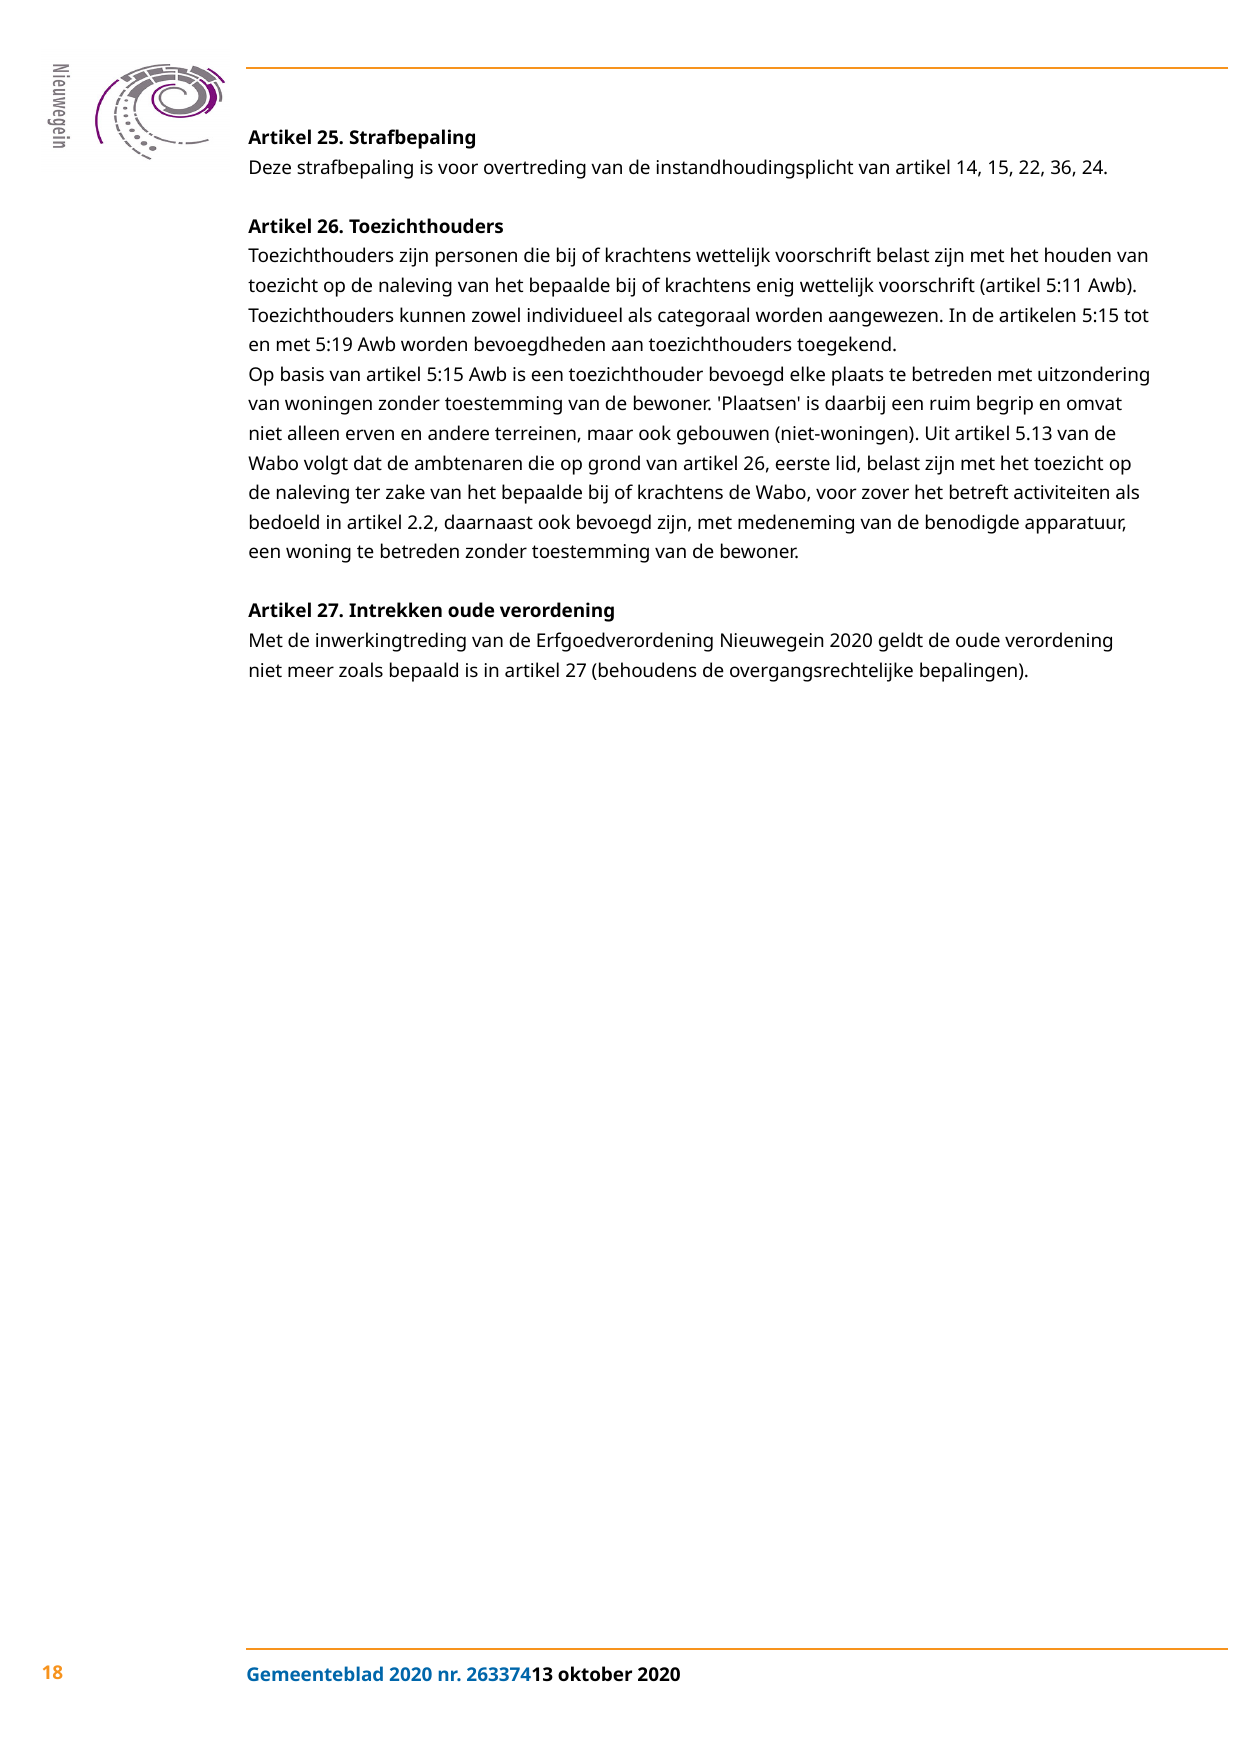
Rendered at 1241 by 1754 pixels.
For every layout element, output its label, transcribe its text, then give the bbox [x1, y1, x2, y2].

picture [41, 47, 231, 172]
text Artikel 27. Intrekken oude verordening [248, 598, 1152, 623]
text Deze strafbepaling is voor overtreding van de instandhoudingsplicht van artikel 14, 15, 22, 36, 24. [248, 154, 1152, 180]
text Artikel 25. Strafbepaling [248, 124, 1152, 150]
text Artikel 26. Toezichthouders [248, 213, 1152, 239]
text Met de inwerkingtreding van de Erfgoedverordening Nieuwegein 2020 geldt de oude verordening niet meer zoals bepaald is in artikel 27 (behoudens de overgangsrechtelijke bepalingen). [248, 627, 1152, 683]
text Op basis van artikel 5:15 Awb is een toezichthouder bevoegd elke plaats te betreden met uitzondering van woningen zonder toestemming van de bewoner. 'Plaatsen' is daarbij een ruim begrip en omvat niet alleen erven en andere terreinen, maar ook gebouwen (niet-woningen). Uit artikel 5.13 van de Wabo volgt dat de ambtenaren die op grond van artikel 26, eerste lid, belast zijn met het toezicht op de naleving ter zake van het bepaalde bij of krachtens de Wabo, voor zover het betreft activiteiten als bedoeld in artikel 2.2, daarnaast ook bevoegd zijn, met medeneming van de benodigde apparatuur, een woning te betreden zonder toestemming van de bewoner. [248, 361, 1152, 564]
text Toezichthouders zijn personen die bij of krachtens wettelijk voorschrift belast zijn met het houden van toezicht op de naleving van het bepaalde bij of krachtens enig wettelijk voorschrift (artikel 5:11 Awb). Toezichthouders kunnen zowel individueel als categoraal worden aangewezen. In de artikelen 5:15 tot en met 5:19 Awb worden bevoegdheden aan toezichthouders toegekend. [248, 243, 1152, 357]
